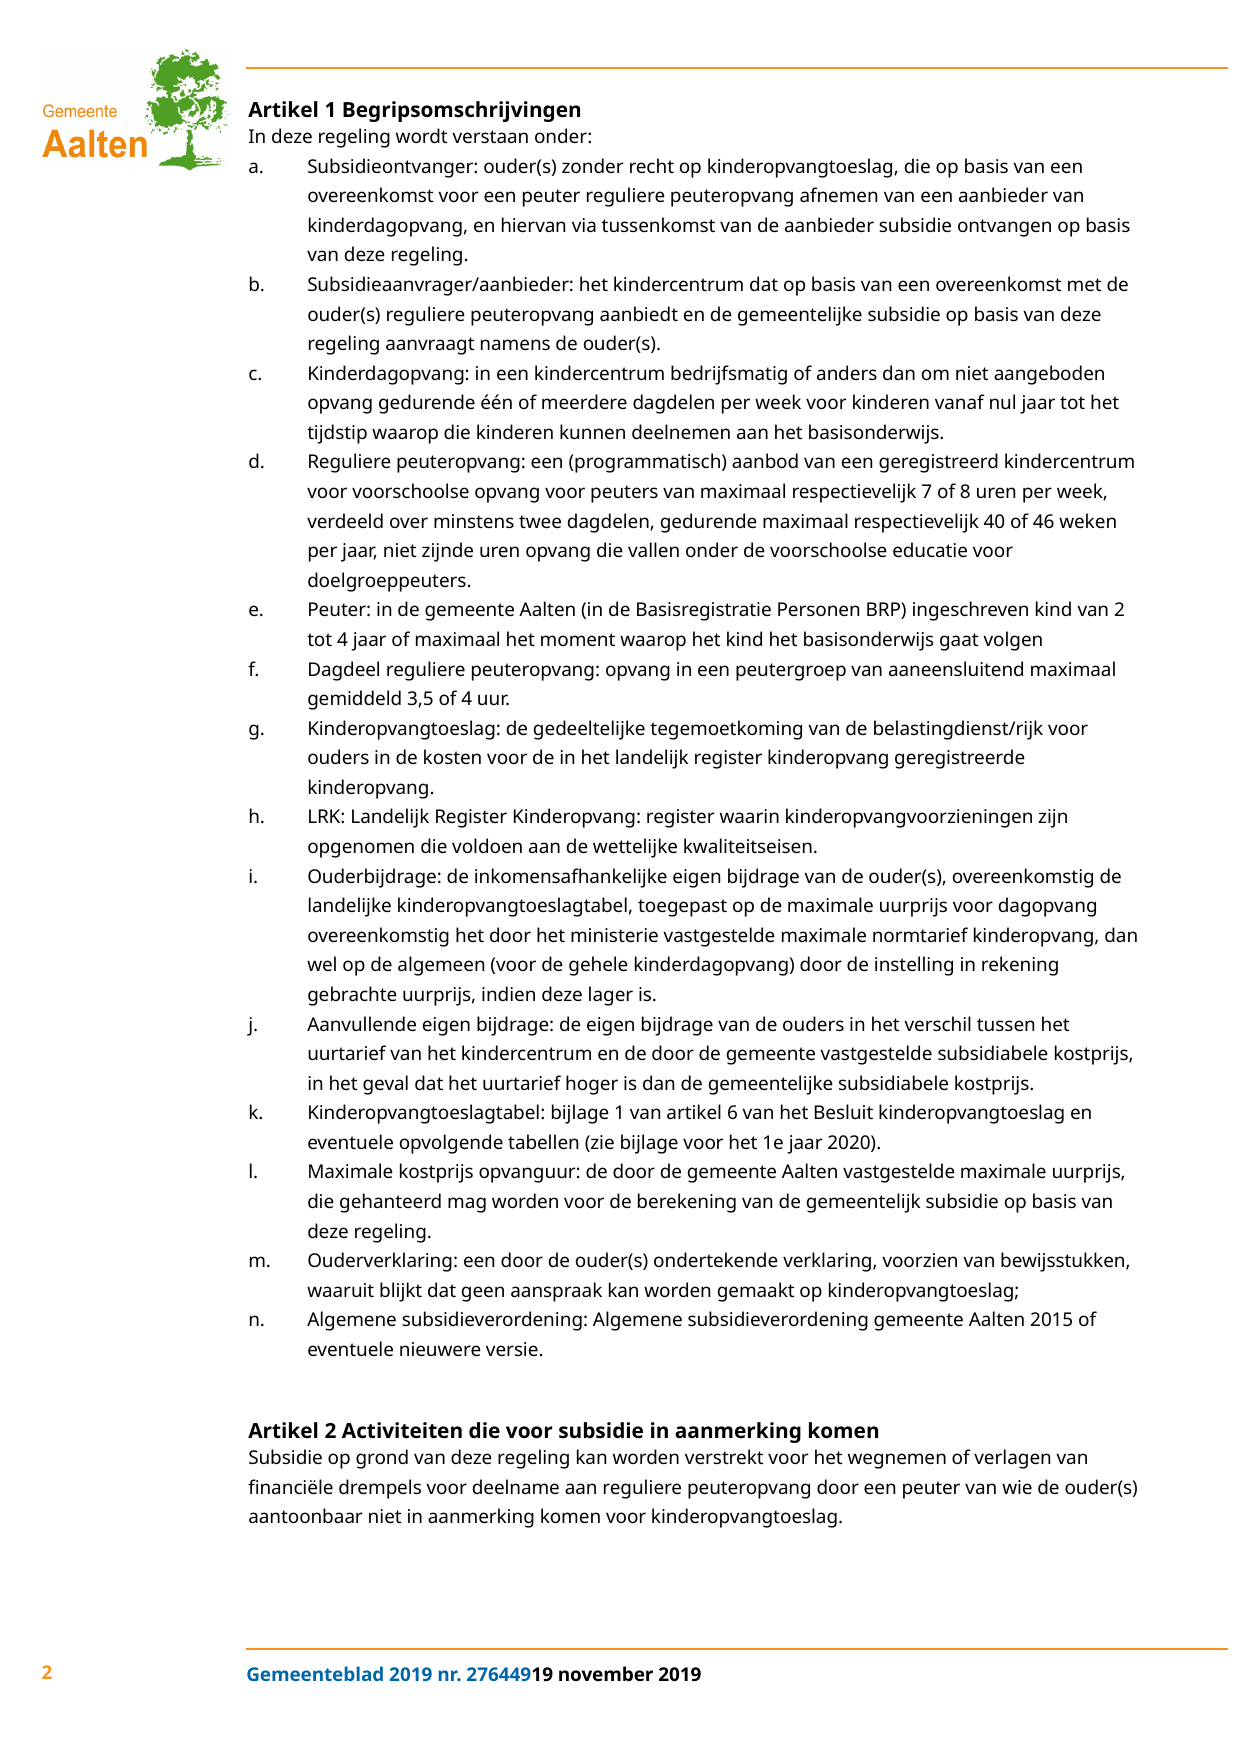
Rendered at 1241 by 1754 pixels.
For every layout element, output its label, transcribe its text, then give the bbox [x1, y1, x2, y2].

list Kinderopvangtoeslag: de gedeeltelijke tegemoetkoming van de belastingdienst/rijk voor ouders in de kosten voor de in het landelijk register kinderopvang geregistreerde kinderopvang. [248, 715, 1152, 800]
list Ouderverklaring: een door de ouder(s) ondertekende verklaring, voorzien van bewijsstukken, waaruit blijkt dat geen aanspraak kan worden gemaakt op kinderopvangtoeslag; [248, 1247, 1152, 1303]
list LRK: Landelijk Register Kinderopvang: register waarin kinderopvangvoorzieningen zijn opgenomen die voldoen aan de wettelijke kwaliteitseisen. [248, 804, 1152, 859]
list Aanvullende eigen bijdrage: de eigen bijdrage van de ouders in het verschil tussen het uurtarief van het kindercentrum en de door de gemeente vastgestelde subsidiabele kostprijs, in het geval dat het uurtarief hoger is dan de gemeentelijke subsidiabele kostprijs. [248, 1011, 1152, 1096]
list Kinderdagopvang: in een kindercentrum bedrijfsmatig of anders dan om niet aangeboden opvang gedurende één of meerdere dagdelen per week voor kinderen vanaf nul jaar tot het tijdstip waarop die kinderen kunnen deelnemen aan het basisonderwijs. [248, 360, 1152, 445]
list Peuter: in de gemeente Aalten (in de Basisregistratie Personen BRP) ingeschreven kind van 2 tot 4 jaar of maximaal het moment waarop het kind het basisonderwijs gaat volgen [248, 597, 1152, 652]
text In deze regeling wordt verstaan onder: [248, 123, 1152, 149]
list Subsidieaanvrager/aanbieder: het kindercentrum dat op basis van een overeenkomst met de ouder(s) reguliere peuteropvang aanbiedt en de gemeentelijke subsidie op basis van deze regeling aanvraagt namens de ouder(s). [248, 271, 1152, 356]
picture [41, 47, 231, 172]
text Subsidie op grond van deze regeling kan worden verstrekt voor het wegnemen of verlagen van financiële drempels voor deelname aan reguliere peuteropvang door een peuter van wie de ouder(s) aantoonbaar niet in aanmerking komen voor kinderopvangtoeslag. [248, 1444, 1152, 1529]
text Artikel 2 Activiteiten die voor subsidie in aanmerking komen [248, 1416, 1152, 1444]
list Reguliere peuteropvang: een (programmatisch) aanbod van een geregistreerd kindercentrum voor voorschoolse opvang voor peuters van maximaal respectievelijk 7 of 8 uren per week, verdeeld over minstens twee dagdelen, gedurende maximaal respectievelijk 40 of 46 weken per jaar, niet zijnde uren opvang die vallen onder de voorschoolse educatie voor doelgroeppeuters. [248, 449, 1152, 593]
list Maximale kostprijs opvanguur: de door de gemeente Aalten vastgestelde maximale uurprijs, die gehanteerd mag worden voor de berekening van de gemeentelijk subsidie op basis van deze regeling. [248, 1159, 1152, 1243]
list Subsidieontvanger: ouder(s) zonder recht op kinderopvangtoeslag, die op basis van een overeenkomst voor een peuter reguliere peuteropvang afnemen van een aanbieder van kinderdagopvang, en hiervan via tussenkomst van de aanbieder subsidie ontvangen op basis van deze regeling. [248, 153, 1152, 267]
list Ouderbijdrage: de inkomensafhankelijke eigen bijdrage van de ouder(s), overeenkomstig de landelijke kinderopvangtoeslagtabel, toegepast op de maximale uurprijs voor dagopvang overeenkomstig het door het ministerie vastgestelde maximale normtarief kinderopvang, dan wel op de algemeen (voor de gehele kinderdagopvang) door de instelling in rekening gebrachte uurprijs, indien deze lager is. [248, 863, 1152, 1007]
list Dagdeel reguliere peuteropvang: opvang in een peutergroep van aaneensluitend maximaal gemiddeld 3,5 of 4 uur. [248, 656, 1152, 711]
list Kinderopvangtoeslagtabel: bijlage 1 van artikel 6 van het Besluit kinderopvangtoeslag en eventuele opvolgende tabellen (zie bijlage voor het 1e jaar 2020). [248, 1099, 1152, 1155]
text Artikel 1 Begripsomschrijvingen [248, 95, 1152, 123]
list Algemene subsidieverordening: Algemene subsidieverordening gemeente Aalten 2015 of eventuele nieuwere versie. [248, 1307, 1152, 1362]
